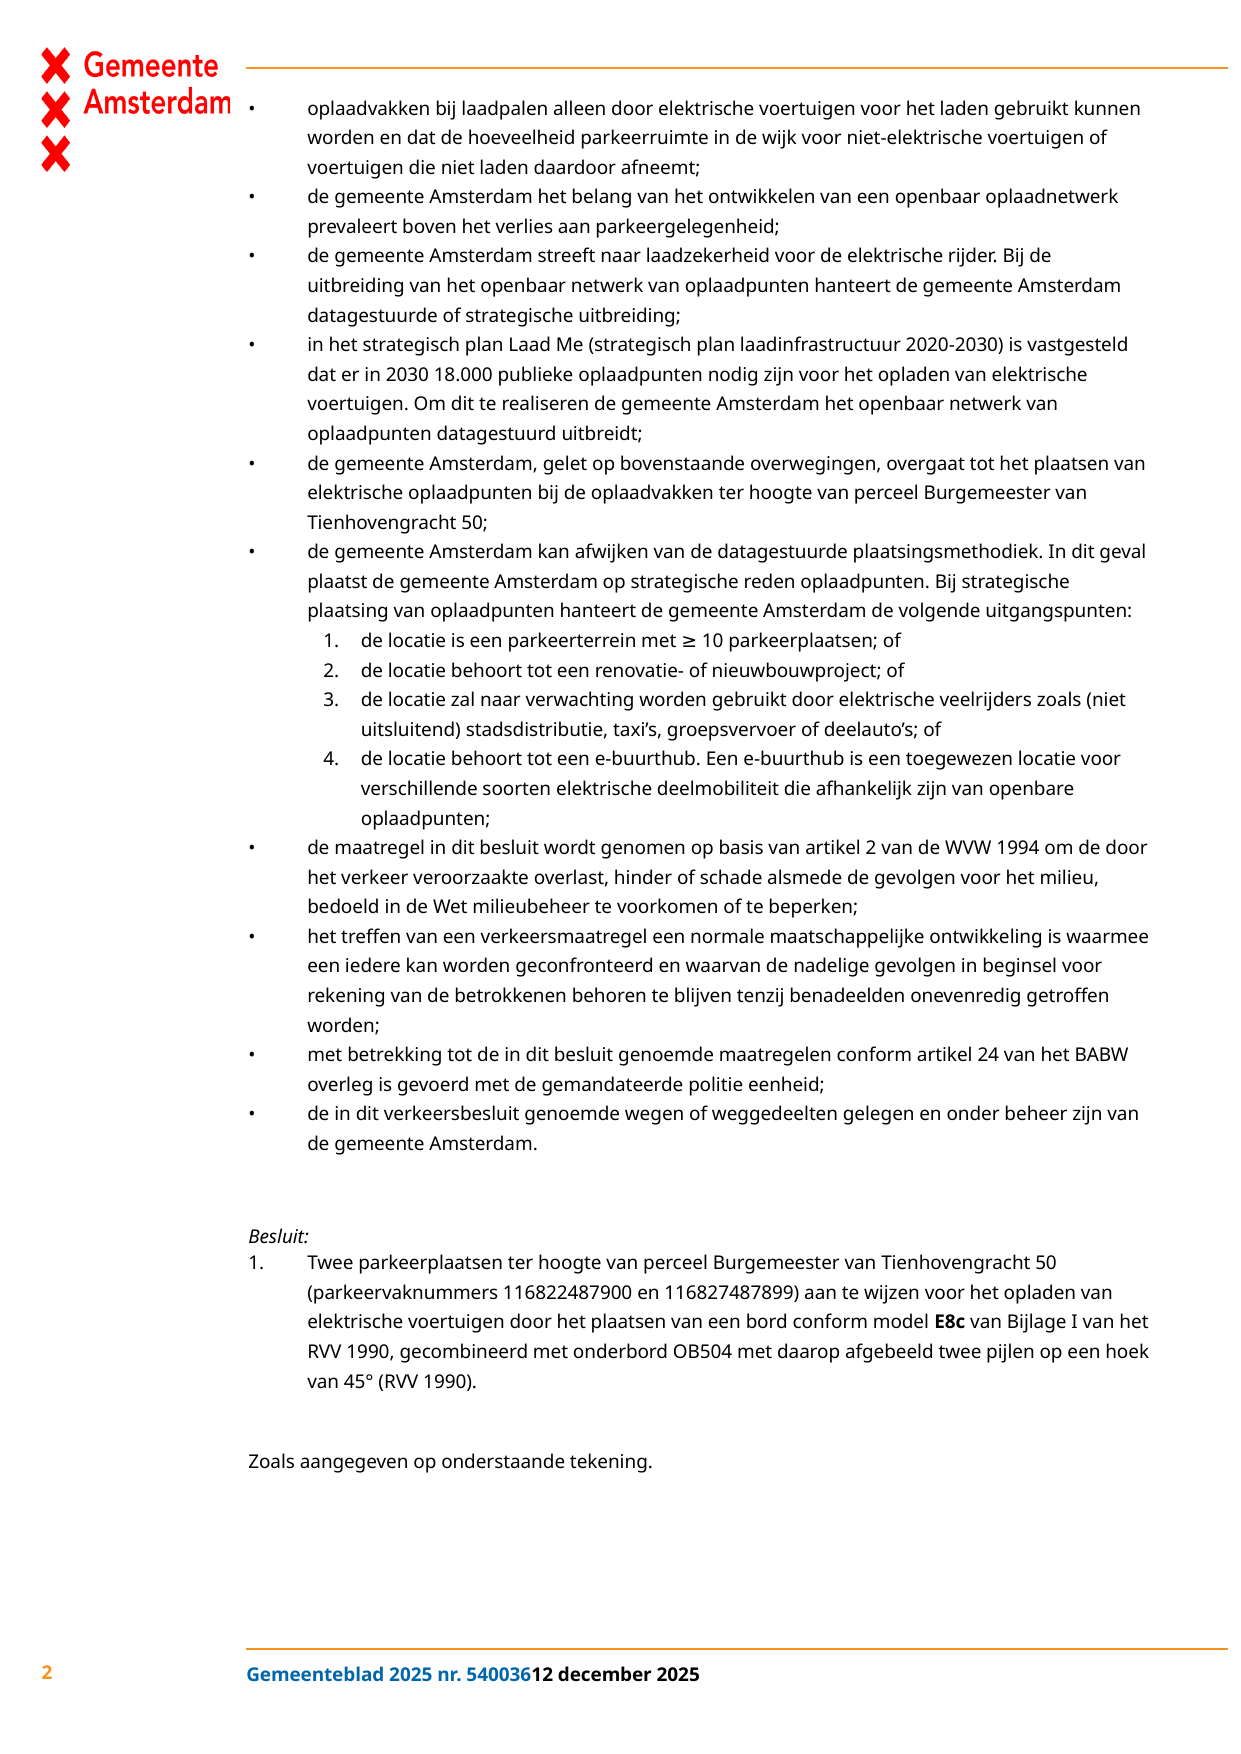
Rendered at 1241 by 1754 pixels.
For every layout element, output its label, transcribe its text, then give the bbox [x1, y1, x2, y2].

list Twee parkeerplaatsen ter hoogte van perceel Burgemeester van Tienhovengracht 50 (parkeervaknummers 116822487900 en 116827487899) aan te wijzen voor het opladen van elektrische voertuigen door het plaatsen van een bord conform model E8c van Bijlage I van het RVV 1990, gecombineerd met onderbord OB504 met daarop afgebeeld twee pijlen op een hoek van 45° (RVV 1990). [248, 1249, 1152, 1393]
list de locatie behoort tot een e-buurthub. Een e-buurthub is een toegewezen locatie voor verschillende soorten elektrische deelmobiliteit die afhankelijk zijn van openbare oplaadpunten; [323, 746, 1152, 831]
list de locatie zal naar verwachting worden gebruikt door elektrische veelrijders zoals (niet uitsluitend) stadsdistributie, taxi’s, groepsvervoer of deelauto’s; of [323, 686, 1152, 742]
list de in dit verkeersbesluit genoemde wegen of weggedeelten gelegen en onder beheer zijn van de gemeente Amsterdam. [248, 1101, 1152, 1156]
text Zoals aangegeven op onderstaande tekening. [248, 1448, 1152, 1473]
list oplaadvakken bij laadpalen alleen door elektrische voertuigen voor het laden gebruikt kunnen worden en dat de hoeveelheid parkeerruimte in de wijk voor niet-elektrische voertuigen of voertuigen die niet laden daardoor afneemt; [248, 95, 1152, 180]
picture [41, 47, 231, 172]
list het treffen van een verkeersmaatregel een normale maatschappelijke ontwikkeling is waarmee een iedere kan worden geconfronteerd en waarvan de nadelige gevolgen in beginsel voor rekening van de betrokkenen behoren te blijven tenzij benadeelden onevenredig getroffen worden; [248, 923, 1152, 1038]
list met betrekking tot de in dit besluit genoemde maatregelen conform artikel 24 van het BABW overleg is gevoerd met de gemandateerde politie eenheid; [248, 1041, 1152, 1097]
list de gemeente Amsterdam kan afwijken van de datagestuurde plaatsingsmethodiek. In dit geval plaatst de gemeente Amsterdam op strategische reden oplaadpunten. Bij strategische plaatsing van oplaadpunten hanteert de gemeente Amsterdam de volgende uitgangspunten: [248, 538, 1152, 623]
list de maatregel in dit besluit wordt genomen op basis van artikel 2 van de WVW 1994 om de door het verkeer veroorzaakte overlast, hinder of schade alsmede de gevolgen voor het milieu, bedoeld in de Wet milieubeheer te voorkomen of te beperken; [248, 834, 1152, 919]
list de gemeente Amsterdam, gelet op bovenstaande overwegingen, overgaat tot het plaatsen van elektrische oplaadpunten bij de oplaadvakken ter hoogte van perceel Burgemeester van Tienhovengracht 50; [248, 450, 1152, 535]
list de gemeente Amsterdam het belang van het ontwikkelen van een openbaar oplaadnetwerk prevaleert boven het verlies aan parkeergelegenheid; [248, 183, 1152, 239]
list in het strategisch plan Laad Me (strategisch plan laadinfrastructuur 2020-2030) is vastgesteld dat er in 2030 18.000 publieke oplaadpunten nodig zijn voor het opladen van elektrische voertuigen. Om dit te realiseren de gemeente Amsterdam het openbaar netwerk van oplaadpunten datagestuurd uitbreidt; [248, 331, 1152, 446]
list de locatie behoort tot een renovatie- of nieuwbouwproject; of [323, 657, 1152, 683]
text Besluit: [248, 1224, 1152, 1249]
list de gemeente Amsterdam streeft naar laadzekerheid voor de elektrische rijder. Bij de uitbreiding van het openbaar netwerk van oplaadpunten hanteert de gemeente Amsterdam datagestuurde of strategische uitbreiding; [248, 243, 1152, 328]
list de locatie is een parkeerterrein met ≥ 10 parkeerplaatsen; of [323, 627, 1152, 653]
